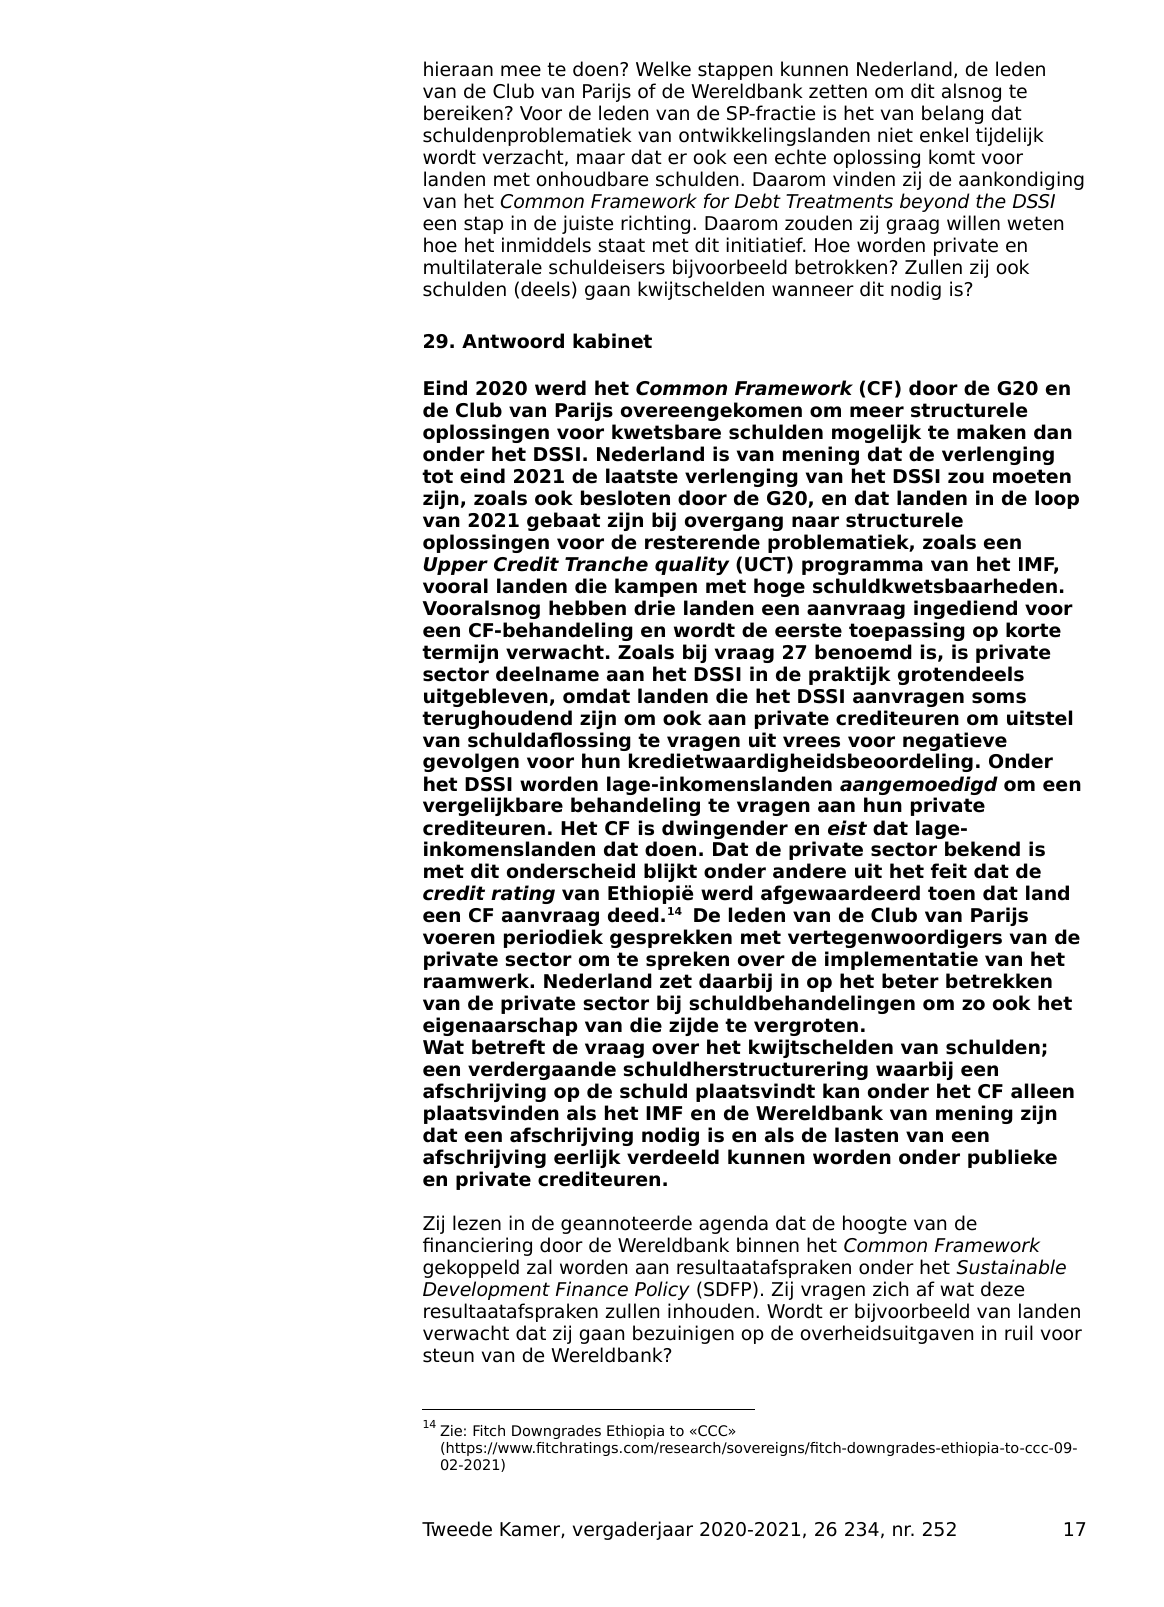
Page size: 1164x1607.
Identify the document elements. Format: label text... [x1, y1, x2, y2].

text Eind 2020 werd het Common Framework (CF) door de G20 en de Club van Parijs overeengekomen om meer structurele oplossingen voor kwetsbare schulden mogelijk te maken dan onder het DSSI. Nederland is van mening dat de verlenging tot eind 2021 de laatste verlenging van het DSSI zou moeten zijn, zoals ook besloten door de G20, en dat landen in de loop van 2021 gebaat zijn bij overgang naar structurele oplossingen voor de resterende problematiek, zoals een Upper Credit Tranche quality (UCT) programma van het IMF, vooral landen die kampen met hoge schuldkwetsbaarheden. Vooralsnog hebben drie landen een aanvraag ingediend voor een CF-behandeling en wordt de eerste toepassing op korte termijn verwacht. Zoals bij vraag 27 benoemd is, is private sector deelname aan het DSSI in de praktijk grotendeels uitgebleven, omdat landen die het DSSI aanvragen soms terughoudend zijn om ook aan private crediteuren om uitstel van schuldaflossing te vragen uit vrees voor negatieve gevolgen voor hun kredietwaardigheidsbeoordeling. Onder het DSSI worden lage-inkomenslanden aangemoedigd om een vergelijkbare behandeling te vragen aan hun private crediteuren. Het CF is dwingender en eist dat lage-inkomenslanden dat doen. Dat de private sector bekend is met dit onderscheid blijkt onder andere uit het feit dat de credit rating van Ethiopië werd afgewaardeerd toen dat land een CF aanvraag deed. De leden van de Club van Parijs voeren periodiek gesprekken met vertegenwoordigers van de private sector om te spreken over de implementatie van het raamwerk. Nederland zet daarbij in op het beter betrekken van de private sector bij schuldbehandelingen om zo ook het eigenaarschap van die zijde te vergroten. [422, 378, 1087, 1037]
text Zij lezen in de geannoteerde agenda dat de hoogte van de financiering door de Wereldbank binnen het Common Framework gekoppeld zal worden aan resultaatafspraken onder het Sustainable Development Finance Policy (SDFP). Zij vragen zich af wat deze resultaatafspraken zullen inhouden. Wordt er bijvoorbeeld van landen verwacht dat zij gaan bezuinigen op de overheidsuitgaven in ruil voor steun van de Wereldbank? [422, 1213, 1087, 1367]
text Wat betreft de vraag over het kwijtschelden van schulden; een verdergaande schuldherstructurering waarbij een afschrijving op de schuld plaatsvindt kan onder het CF alleen plaatsvinden als het IMF en de Wereldbank van mening zijn dat een afschrijving nodig is en als de lasten van een afschrijving eerlijk verdeeld kunnen worden onder publieke en private crediteuren. [422, 1037, 1087, 1191]
text Zie: Fitch Downgrades Ethiopia to «CCC» (https://www.fitchratings.com/research/sovereigns/fitch-downgrades-ethiopia-to-ccc-09-02-2021) [422, 1418, 1087, 1474]
text hieraan mee te doen? Welke stappen kunnen Nederland, de leden van de Club van Parijs of de Wereldbank zetten om dit alsnog te bereiken? Voor de leden van de SP-fractie is het van belang dat schuldenproblematiek van ontwikkelingslanden niet enkel tijdelijk wordt verzacht, maar dat er ook een echte oplossing komt voor landen met onhoudbare schulden. Daarom vinden zij de aankondiging van het Common Framework for Debt Treatments beyond the DSSI een stap in de juiste richting. Daarom zouden zij graag willen weten hoe het inmiddels staat met dit initiatief. Hoe worden private en multilaterale schuldeisers bijvoorbeeld betrokken? Zullen zij ook schulden (deels) gaan kwijtschelden wanneer dit nodig is? [422, 59, 1087, 301]
subtitle 29. Antwoord kabinet [422, 331, 1087, 353]
